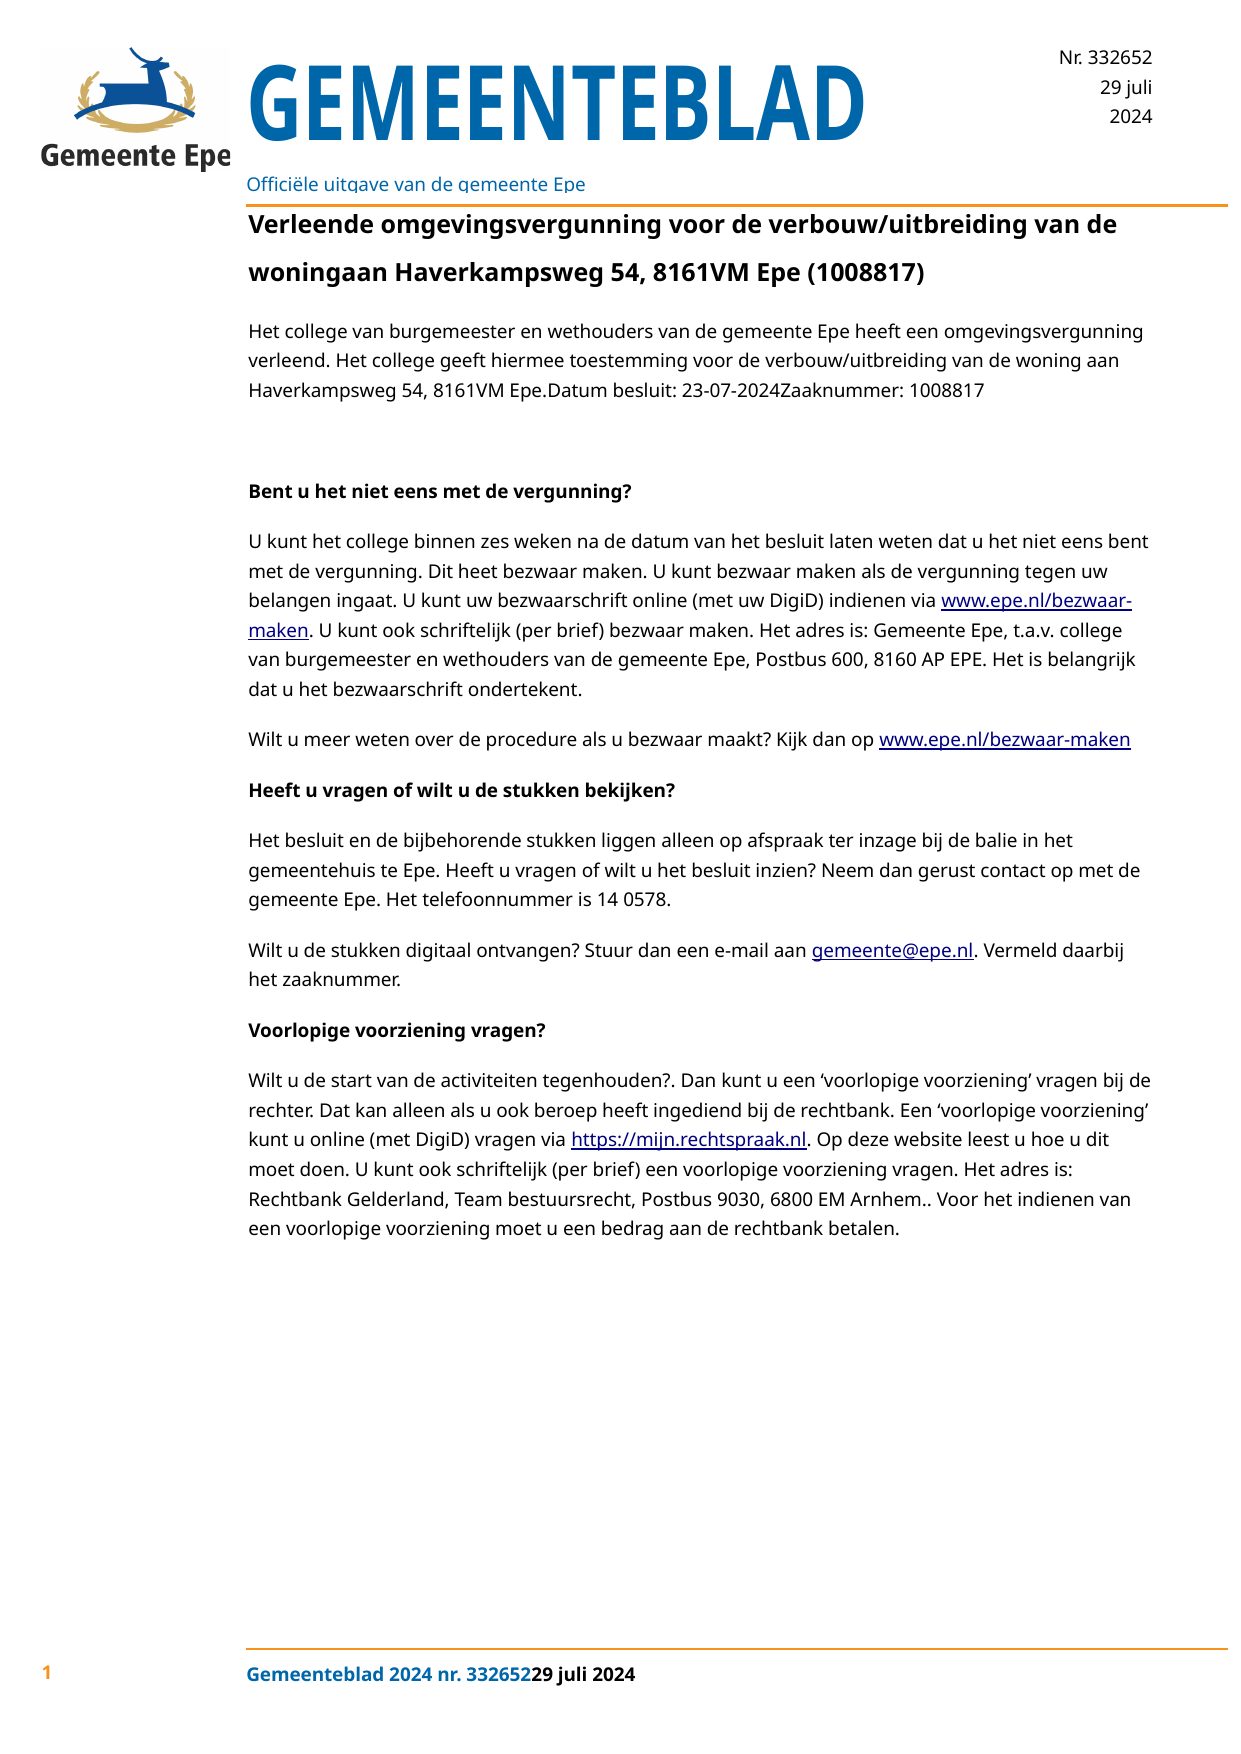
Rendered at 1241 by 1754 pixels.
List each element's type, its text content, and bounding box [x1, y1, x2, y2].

picture [41, 47, 231, 172]
text Verleende omgevingsvergunning voor de verbouw/uitbreiding van de woningaan Haverkampsweg 54, 8161VM Epe (1008817) [248, 207, 1152, 288]
text Voorlopige voorziening vragen? [248, 1017, 1152, 1043]
text U kunt het college binnen zes weken na de datum van het besluit laten weten dat u het niet eens bent met de vergunning. Dit heet bezwaar maken. U kunt bezwaar maken als de vergunning tegen uw belangen ingaat. U kunt uw bezwaarschrift online (met uw DigiD) indienen via www.epe.nl/bezwaar-maken. U kunt ook schriftelijk (per brief) bezwaar maken. Het adres is: Gemeente Epe, t.a.v. college van burgemeester en wethouders van de gemeente Epe, Postbus 600, 8160 AP EPE. Het is belangrijk dat u het bezwaarschrift ondertekent. [248, 528, 1152, 702]
text Bent u het niet eens met de vergunning? [248, 478, 1152, 504]
text Heeft u vragen of wilt u de stukken bekijken? [248, 777, 1152, 803]
text Het besluit en de bijbehorende stukken liggen alleen op afspraak ter inzage bij de balie in het gemeentehuis te Epe. Heeft u vragen of wilt u het besluit inzien? Neem dan gerust contact op met de gemeente Epe. Het telefoonnummer is 14 0578. [248, 827, 1152, 912]
text Wilt u de stukken digitaal ontvangen? Stuur dan een e-mail aan gemeente@epe.nl. Vermeld daarbij het zaaknummer. [248, 937, 1152, 992]
text Wilt u meer weten over de procedure als u bezwaar maakt? Kijk dan op www.epe.nl/bezwaar-maken [248, 727, 1152, 752]
text Wilt u de start van de activiteiten tegenhouden?. Dan kunt u een ‘voorlopige voorziening’ vragen bij de rechter. Dat kan alleen als u ook beroep heeft ingediend bij de rechtbank. Een ‘voorlopige voorziening’ kunt u online (met DigiD) vragen via https://mijn.rechtspraak.nl. Op deze website leest u hoe u dit moet doen. U kunt ook schriftelijk (per brief) een voorlopige voorziening vragen. Het adres is: Rechtbank Gelderland, Team bestuursrecht, Postbus 9030, 6800 EM Arnhem.. Voor het indienen van een voorlopige voorziening moet u een bedrag aan de rechtbank betalen. [248, 1067, 1152, 1241]
text Het college van burgemeester en wethouders van de gemeente Epe heeft een omgevingsvergunning verleend. Het college geeft hiermee toestemming voor de verbouw/uitbreiding van de woning aan Haverkampsweg 54, 8161VM Epe.Datum besluit: 23-07-2024Zaaknummer: 1008817 [248, 318, 1152, 403]
